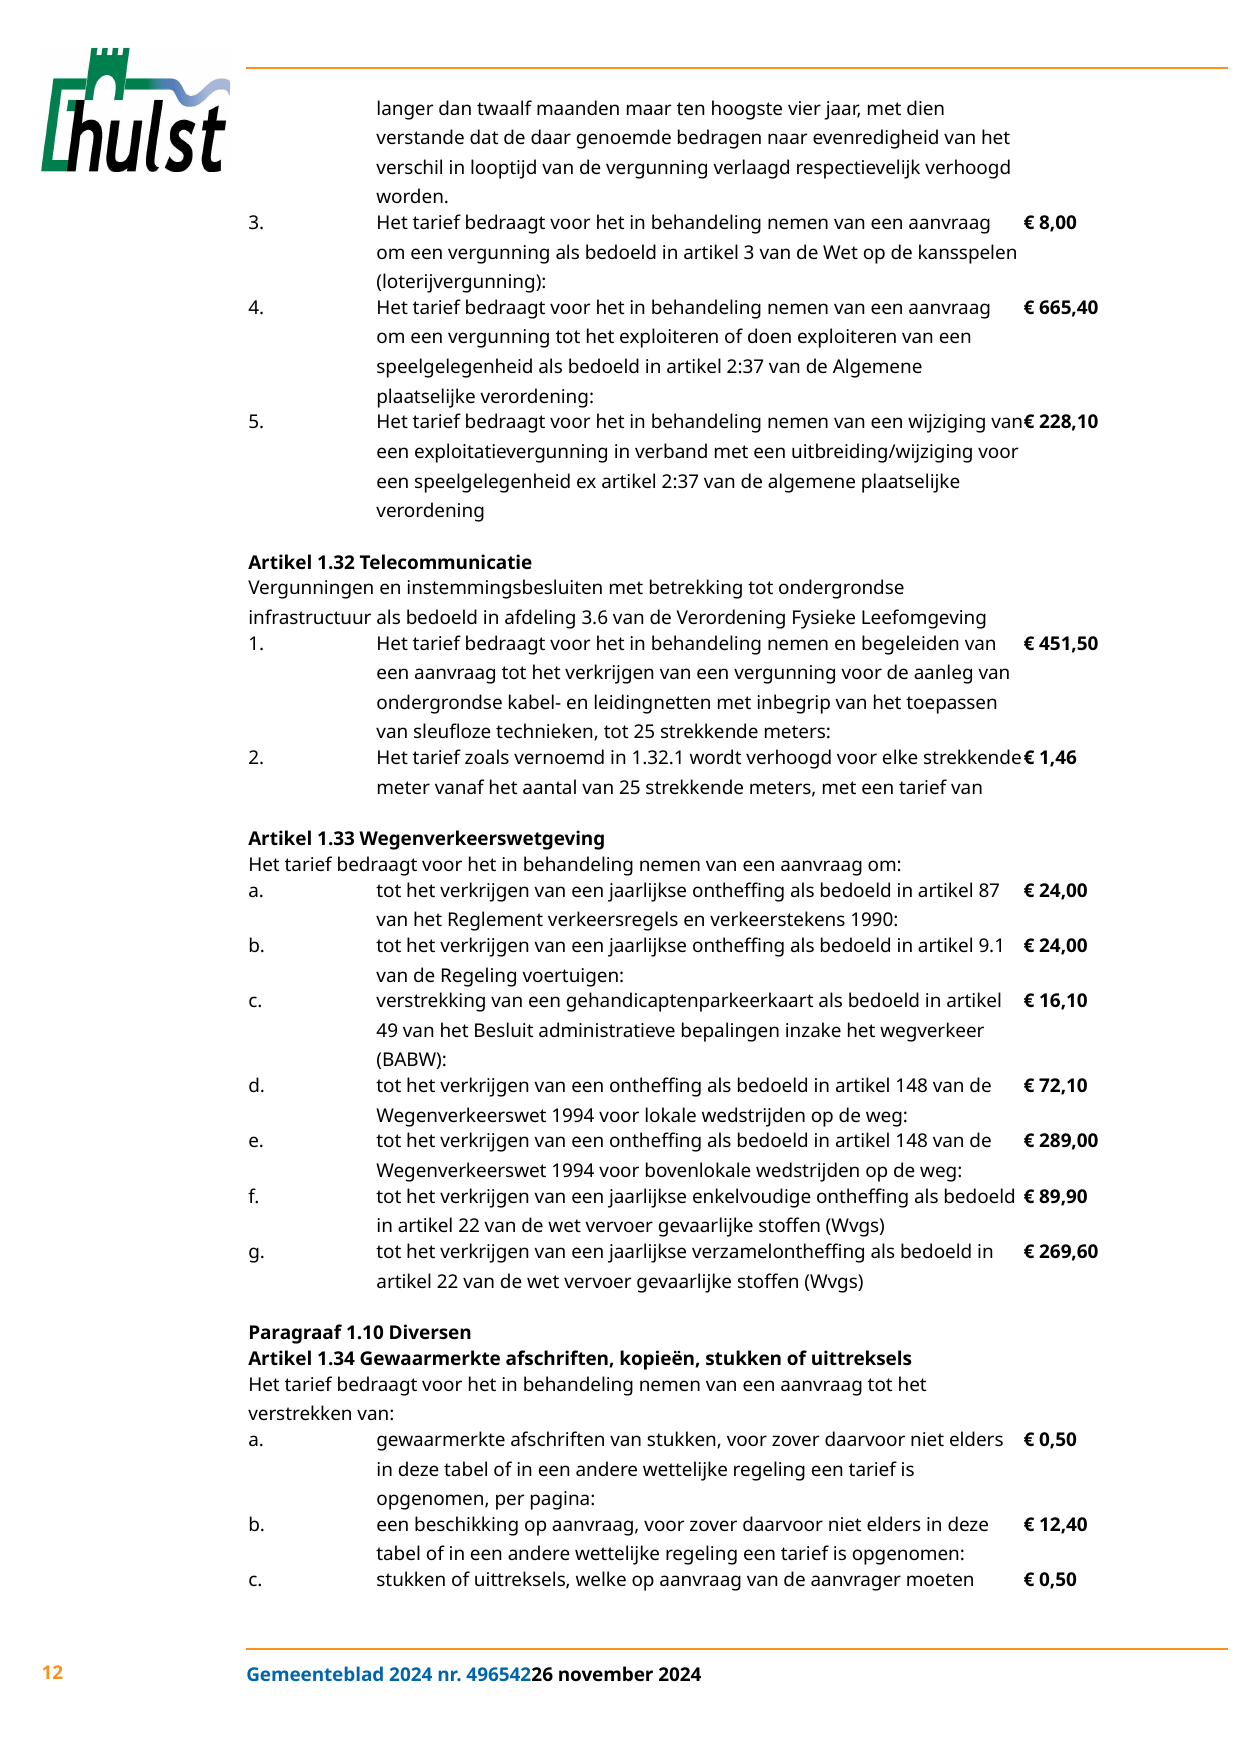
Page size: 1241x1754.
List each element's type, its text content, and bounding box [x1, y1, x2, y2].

table_cell Vergunningen en instemmingsbesluiten met betrekking tot ondergrondse infrastructuur als bedoeld in afdeling 3.6 van de Verordening Fysieke Leefomgeving [248, 575, 1023, 630]
table_cell € 72,10 [1023, 1073, 1152, 1128]
picture [41, 47, 231, 172]
table_cell tot het verkrijgen van een jaarlijkse enkelvoudige ontheffing als bedoeld in artikel 22 van de wet vervoer gevaarlijke stoffen (Wvgs) [376, 1183, 1023, 1238]
table_cell a. [248, 877, 376, 932]
table_cell Het tarief bedraagt voor het in behandeling nemen van een aanvraag om een vergunning tot het exploiteren of doen exploiteren van een speelgelegenheid als bedoeld in artikel 2:37 van de Algemene plaatselijke verordening: [376, 294, 1023, 409]
table_cell Het tarief zoals vernoemd in 1.32.1 wordt verhoogd voor elke strekkende meter vanaf het aantal van 25 strekkende meters, met een tarief van [376, 744, 1023, 800]
table_cell [376, 800, 1023, 825]
table_cell tot het verkrijgen van een jaarlijkse ontheffing als bedoeld in artikel 87 van het Reglement verkeersregels en verkeerstekens 1990: [376, 877, 1023, 932]
table_cell [1023, 1345, 1152, 1371]
table_cell € 665,40 [1023, 294, 1152, 409]
table_cell [1023, 95, 1152, 209]
table_cell € 16,10 [1023, 988, 1152, 1072]
table_cell verstrekking van een gehandicaptenparkeerkaart als bedoeld in artikel 49 van het Besluit administratieve bepalingen inzake het wegverkeer (BABW): [376, 988, 1023, 1072]
table_cell 5. [248, 409, 376, 523]
table_cell € 289,00 [1023, 1128, 1152, 1183]
table_cell d. [248, 1073, 376, 1128]
table_cell € 24,00 [1023, 932, 1152, 987]
table_cell [1023, 851, 1152, 877]
table_cell tot het verkrijgen van een ontheffing als bedoeld in artikel 148 van de Wegenverkeerswet 1994 voor lokale wedstrijden op de weg: [376, 1073, 1023, 1128]
table_cell [1023, 549, 1152, 574]
table_cell [1023, 1294, 1152, 1319]
table_cell Het tarief bedraagt voor het in behandeling nemen van een aanvraag tot het verstrekken van: [248, 1371, 1023, 1426]
table_cell € 0,50 [1023, 1426, 1152, 1511]
table_cell g. [248, 1238, 376, 1294]
table_cell € 12,40 [1023, 1511, 1152, 1566]
table_cell [248, 95, 376, 209]
table_cell € 1,46 [1023, 744, 1152, 800]
table_cell [248, 1294, 376, 1319]
table_cell [1023, 1319, 1152, 1345]
table_cell 3. [248, 209, 376, 294]
table_cell Het tarief bedraagt voor het in behandeling nemen van een wijziging van een exploitatievergunning in verband met een uitbreiding/wijziging voor een speelgelegenheid ex artikel 2:37 van de algemene plaatselijke verordening [376, 409, 1023, 523]
table_cell Paragraaf 1.10 Diversen [248, 1319, 1023, 1345]
table_cell b. [248, 1511, 376, 1566]
table_cell [248, 523, 376, 549]
table_cell a. [248, 1426, 376, 1511]
table_cell b. [248, 932, 376, 987]
table_cell [376, 1294, 1023, 1319]
table_cell 4. [248, 294, 376, 409]
table_cell [1023, 523, 1152, 549]
table_cell Artikel 1.34 Gewaarmerkte afschriften, kopieën, stukken of uittreksels [248, 1345, 1023, 1371]
table_cell stukken of uittreksels, welke op aanvraag van de aanvrager moeten [376, 1566, 1023, 1592]
table_cell tot het verkrijgen van een jaarlijkse verzamelontheffing als bedoeld in artikel 22 van de wet vervoer gevaarlijke stoffen (Wvgs) [376, 1238, 1023, 1294]
table_cell € 8,00 [1023, 209, 1152, 294]
table_cell f. [248, 1183, 376, 1238]
table_cell e. [248, 1128, 376, 1183]
table_cell Het tarief bedraagt voor het in behandeling nemen van een aanvraag om een vergunning als bedoeld in artikel 3 van de Wet op de kansspelen (loterijvergunning): [376, 209, 1023, 294]
table_cell [248, 800, 376, 825]
table_cell c. [248, 988, 376, 1072]
table_cell [1023, 575, 1152, 630]
table_cell tot het verkrijgen van een jaarlijkse ontheffing als bedoeld in artikel 9.1 van de Regeling voertuigen: [376, 932, 1023, 987]
table_cell 1. [248, 630, 376, 744]
table_cell een beschikking op aanvraag, voor zover daarvoor niet elders in deze tabel of in een andere wettelijke regeling een tarief is opgenomen: [376, 1511, 1023, 1566]
table_cell langer dan twaalf maanden maar ten hoogste vier jaar, met dien verstande dat de daar genoemde bedragen naar evenredigheid van het verschil in looptijd van de vergunning verlaagd respectievelijk verhoogd worden. [376, 95, 1023, 209]
table_cell € 89,90 [1023, 1183, 1152, 1238]
table_cell € 269,60 [1023, 1238, 1152, 1294]
table_cell € 0,50 [1023, 1566, 1152, 1592]
table_cell [1023, 825, 1152, 851]
table_cell [376, 523, 1023, 549]
table_cell gewaarmerkte afschriften van stukken, voor zover daarvoor niet elders in deze tabel of in een andere wettelijke regeling een tarief is opgenomen, per pagina: [376, 1426, 1023, 1511]
table_cell 2. [248, 744, 376, 800]
table_cell c. [248, 1566, 376, 1592]
table_cell € 451,50 [1023, 630, 1152, 744]
table_cell Het tarief bedraagt voor het in behandeling nemen en begeleiden van een aanvraag tot het verkrijgen van een vergunning voor de aanleg van ondergrondse kabel- en leidingnetten met inbegrip van het toepassen van sleufloze technieken, tot 25 strekkende meters: [376, 630, 1023, 744]
table_cell Het tarief bedraagt voor het in behandeling nemen van een aanvraag om: [248, 851, 1023, 877]
table_cell [1023, 1371, 1152, 1426]
table_cell € 228,10 [1023, 409, 1152, 523]
table_cell [1023, 800, 1152, 825]
table_cell tot het verkrijgen van een ontheffing als bedoeld in artikel 148 van de Wegenverkeerswet 1994 voor bovenlokale wedstrijden op de weg: [376, 1128, 1023, 1183]
table_cell Artikel 1.32 Telecommunicatie [248, 549, 1023, 574]
table_cell Artikel 1.33 Wegenverkeerswetgeving [248, 825, 1023, 851]
table_cell € 24,00 [1023, 877, 1152, 932]
